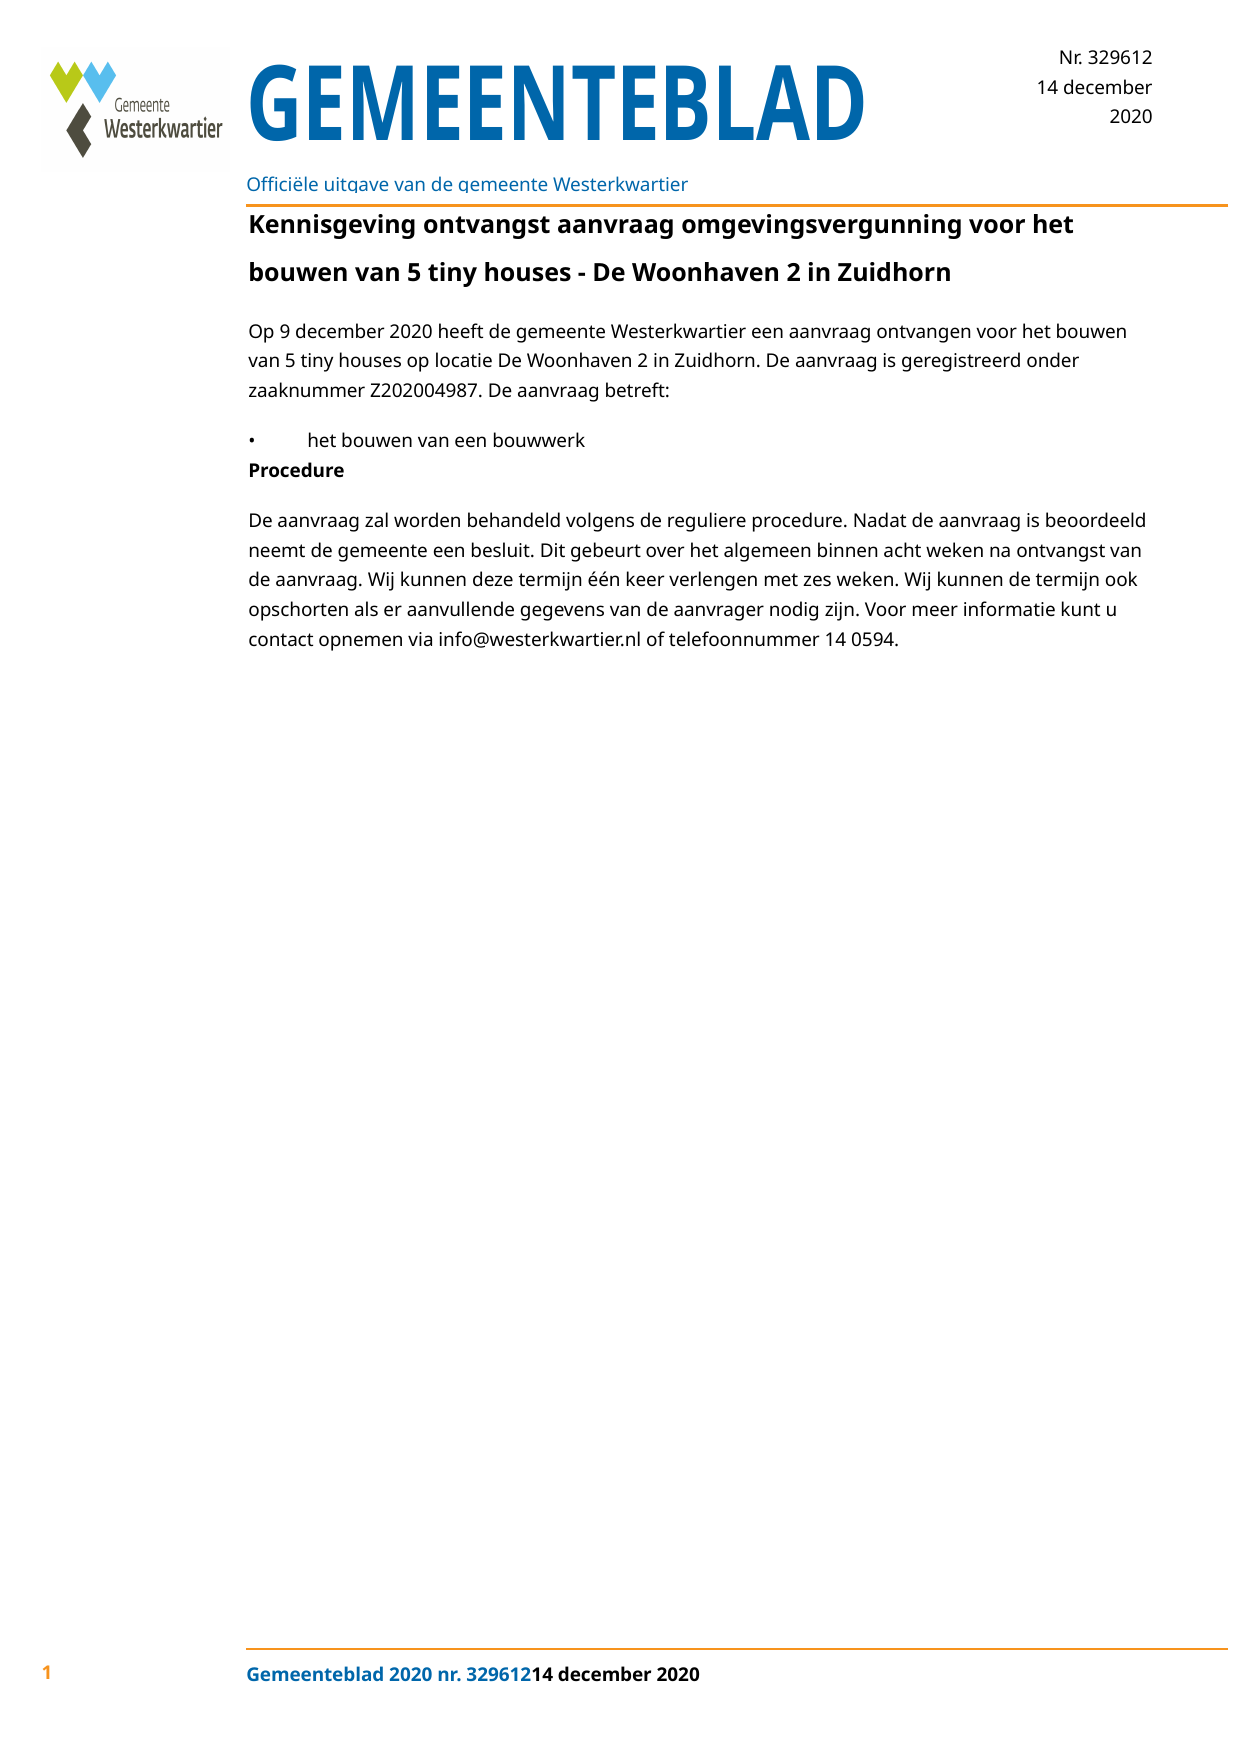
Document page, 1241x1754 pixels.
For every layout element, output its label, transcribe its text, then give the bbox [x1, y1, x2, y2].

text De aanvraag zal worden behandeld volgens de reguliere procedure. Nadat de aanvraag is beoordeeld neemt de gemeente een besluit. Dit gebeurt over het algemeen binnen acht weken na ontvangst van de aanvraag. Wij kunnen deze termijn één keer verlengen met zes weken. Wij kunnen de termijn ook opschorten als er aanvullende gegevens van de aanvrager nodig zijn. Voor meer informatie kunt u contact opnemen via info@westerkwartier.nl of telefoonnummer 14 0594. [248, 507, 1152, 652]
list het bouwen van een bouwwerk [248, 427, 1152, 453]
text Procedure [248, 457, 1152, 483]
text Op 9 december 2020 heeft de gemeente Westerkwartier een aanvraag ontvangen voor het bouwen van 5 tiny houses op locatie De Woonhaven 2 in Zuidhorn. De aanvraag is geregistreerd onder zaaknummer Z202004987. De aanvraag betreft: [248, 318, 1152, 403]
text Kennisgeving ontvangst aanvraag omgevingsvergunning voor het bouwen van 5 tiny houses - De Woonhaven 2 in Zuidhorn [248, 207, 1152, 288]
picture [41, 47, 231, 172]
